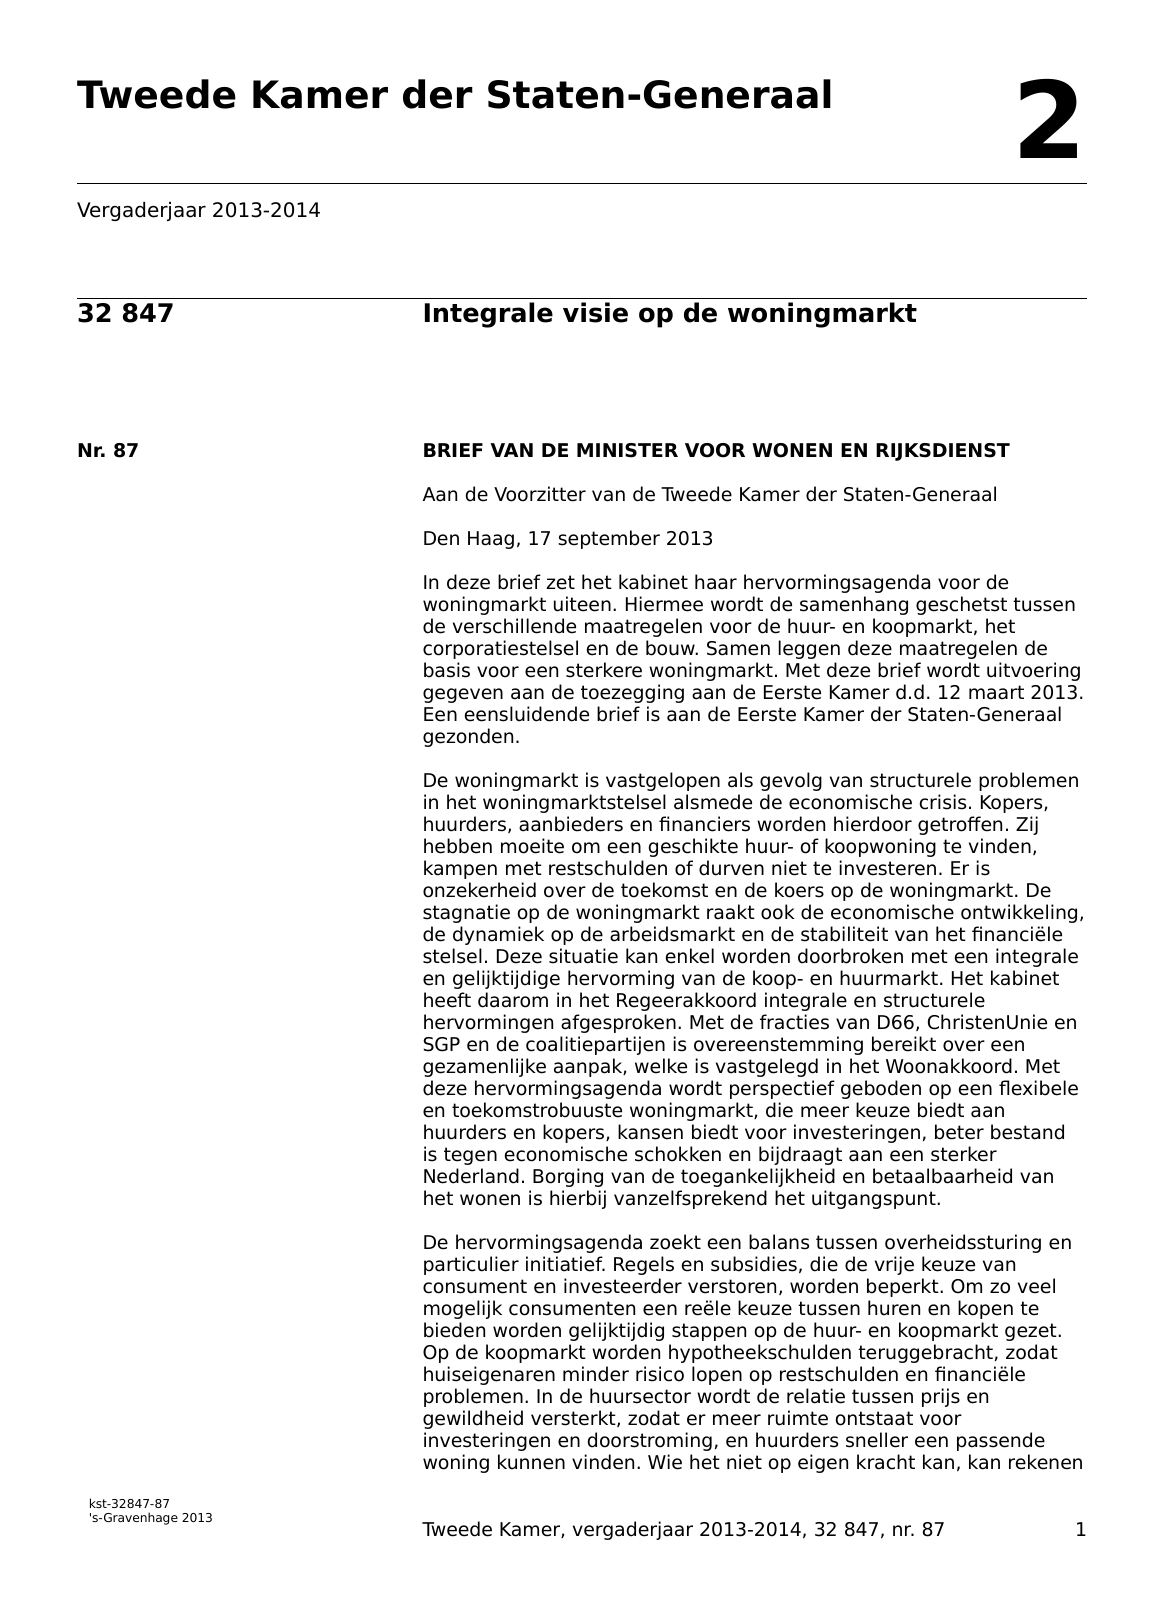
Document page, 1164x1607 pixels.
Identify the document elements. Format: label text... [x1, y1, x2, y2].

subtitle 32 847 Integrale visie op de woningmarkt [77, 299, 1087, 329]
text De woningmarkt is vastgelopen als gevolg van structurele problemen in het woningmarktstelsel alsmede de economische crisis. Kopers, huurders, aanbieders en financiers worden hierdoor getroffen. Zij hebben moeite om een geschikte huur- of koopwoning te vinden, kampen met restschulden of durven niet te investeren. Er is onzekerheid over de toekomst en de koers op de woningmarkt. De stagnatie op de woningmarkt raakt ook de economische ontwikkeling, de dynamiek op de arbeidsmarkt en de stabiliteit van het financiële stelsel. Deze situatie kan enkel worden doorbroken met een integrale en gelijktijdige hervorming van de koop- en huurmarkt. Het kabinet heeft daarom in het Regeerakkoord integrale en structurele hervormingen afgesproken. Met de fracties van D66, ChristenUnie en SGP en de coalitiepartijen is overeenstemming bereikt over een gezamenlijke aanpak, welke is vastgelegd in het Woonakkoord. Met deze hervormingsagenda wordt perspectief geboden op een flexibele en toekomstrobuuste woningmarkt, die meer keuze biedt aan huurders en kopers, kansen biedt voor investeringen, beter bestand is tegen economische schokken en bijdraagt aan een sterker Nederland. Borging van de toegankelijkheid en betaalbaarheid van het wonen is hierbij vanzelfsprekend het uitgangspunt. [422, 770, 1087, 1210]
text kst-32847-87 [88, 1497, 323, 1511]
table_header 2 [886, 59, 1087, 183]
text Aan de Voorzitter van de Tweede Kamer der Staten-Generaal [422, 484, 1087, 506]
text In deze brief zet het kabinet haar hervormingsagenda voor de woningmarkt uiteen. Hiermee wordt de samenhang geschetst tussen de verschillende maatregelen voor de huur- en koopmarkt, het corporatiestelsel en de bouw. Samen leggen deze maatregelen de basis voor een sterkere woningmarkt. Met deze brief wordt uitvoering gegeven aan de toezegging aan de Eerste Kamer d.d. 12 maart 2013. Een eensluidende brief is aan de Eerste Kamer der Staten-Generaal gezonden. [422, 572, 1087, 748]
table_cell Vergaderjaar 2013-2014 [77, 184, 1087, 298]
subtitle Nr. 87 BRIEF VAN DE MINISTER VOOR WONEN EN RIJKSDIENST [77, 440, 1087, 462]
text De hervormingsagenda zoekt een balans tussen overheidssturing en particulier initiatief. Regels en subsidies, die de vrije keuze van consument en investeerder verstoren, worden beperkt. Om zo veel mogelijk consumenten een reële keuze tussen huren en kopen te bieden worden gelijktijdig stappen op de huur- en koopmarkt gezet. Op de koopmarkt worden hypotheekschulden teruggebracht, zodat huiseigenaren minder risico lopen op restschulden en financiële problemen. In de huursector wordt de relatie tussen prijs en gewildheid versterkt, zodat er meer ruimte ontstaat voor investeringen en doorstroming, en huurders sneller een passende woning kunnen vinden. Wie het niet op eigen kracht kan, kan rekenen [422, 1232, 1087, 1474]
text 's-Gravenhage 2013 [88, 1511, 323, 1525]
text Den Haag, 17 september 2013 [422, 528, 1087, 550]
table_header Tweede Kamer der Staten-Generaal [77, 59, 886, 183]
